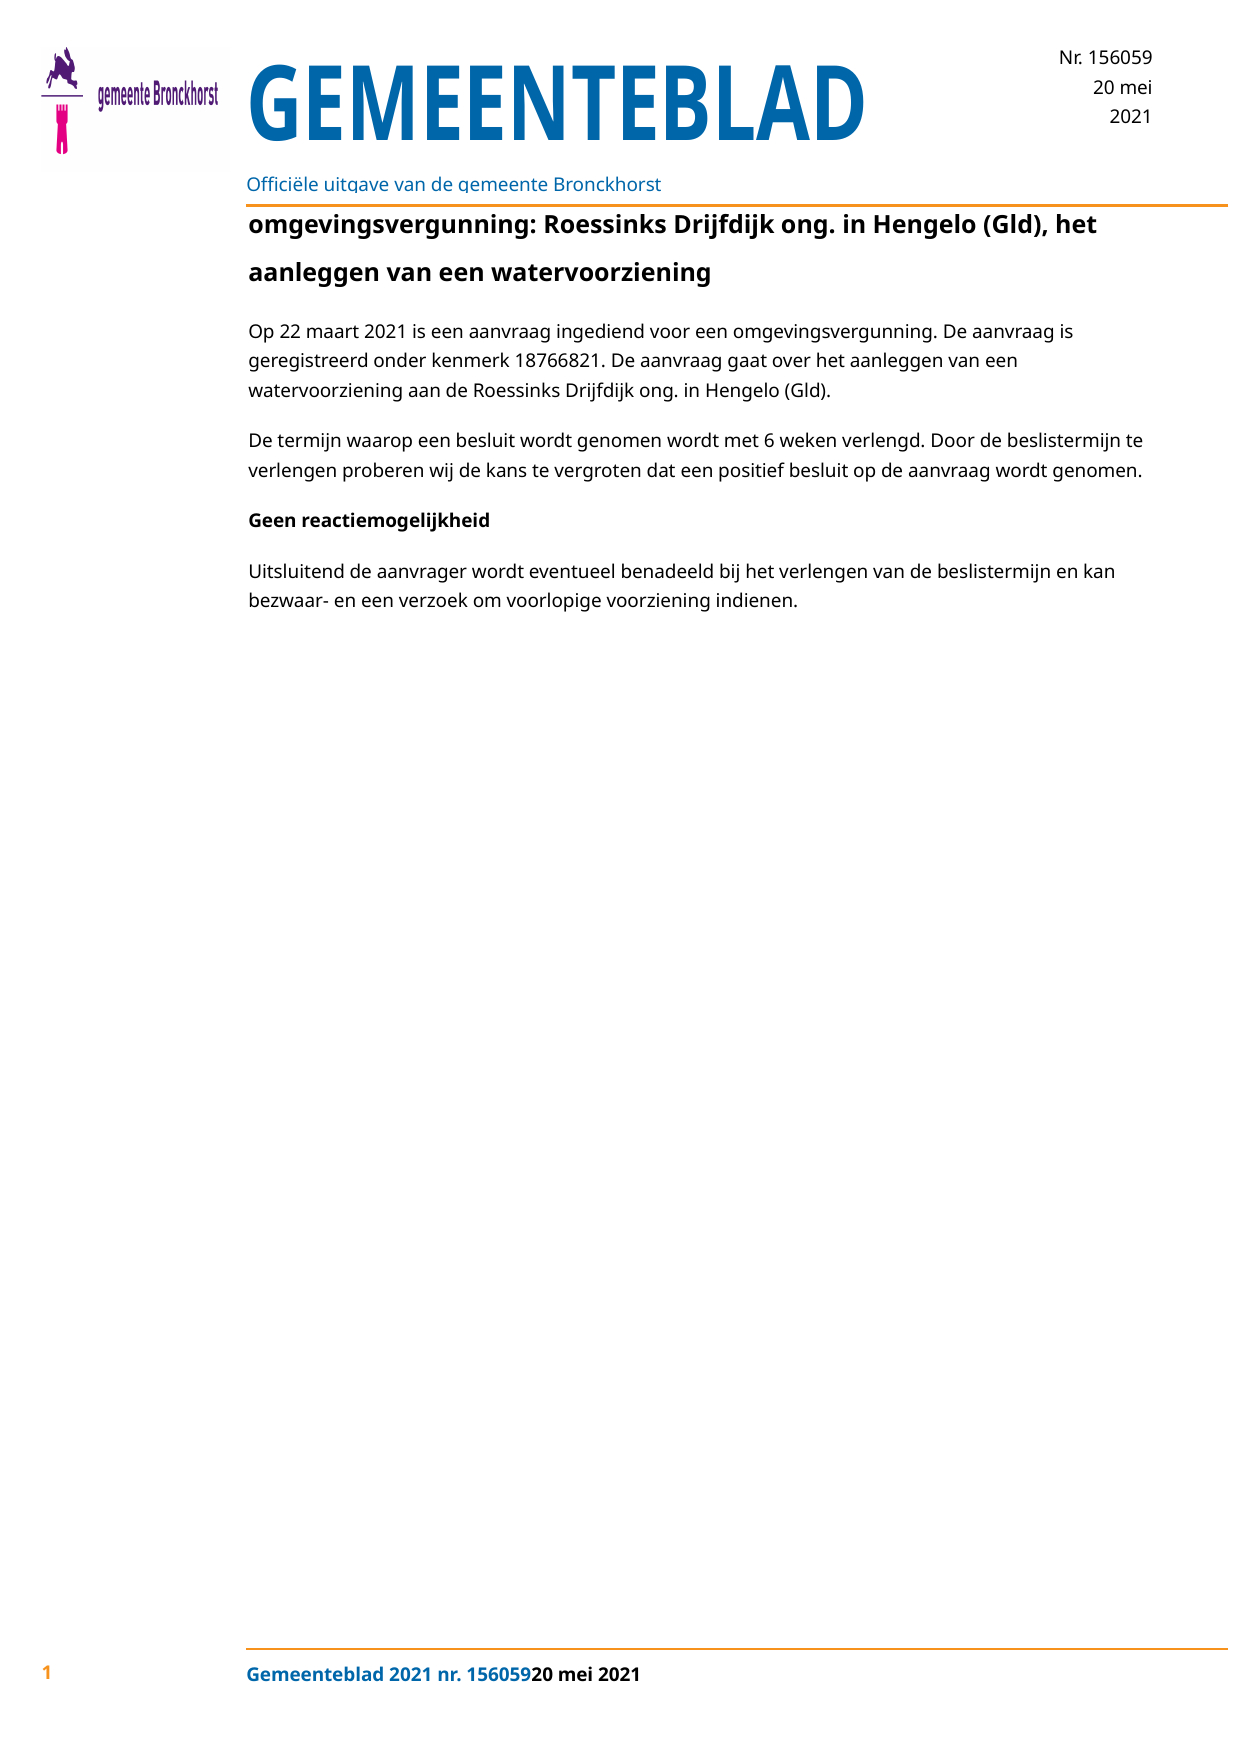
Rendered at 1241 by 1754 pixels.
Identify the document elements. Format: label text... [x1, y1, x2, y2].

text Geen reactiemogelijkheid [248, 507, 1152, 533]
text Op 22 maart 2021 is een aanvraag ingediend voor een omgevingsvergunning. De aanvraag is geregistreerd onder kenmerk 18766821. De aanvraag gaat over het aanleggen van een watervoorziening aan de Roessinks Drijfdijk ong. in Hengelo (Gld). [248, 318, 1152, 403]
picture [41, 47, 231, 172]
text De termijn waarop een besluit wordt genomen wordt met 6 weken verlengd. Door de beslistermijn te verlengen proberen wij de kans te vergroten dat een positief besluit op de aanvraag wordt genomen. [248, 427, 1152, 483]
text omgevingsvergunning: Roessinks Drijfdijk ong. in Hengelo (Gld), het aanleggen van een watervoorziening [248, 207, 1152, 288]
text Uitsluitend de aanvrager wordt eventueel benadeeld bij het verlengen van de beslistermijn en kan bezwaar- en een verzoek om voorlopige voorziening indienen. [248, 558, 1152, 613]
